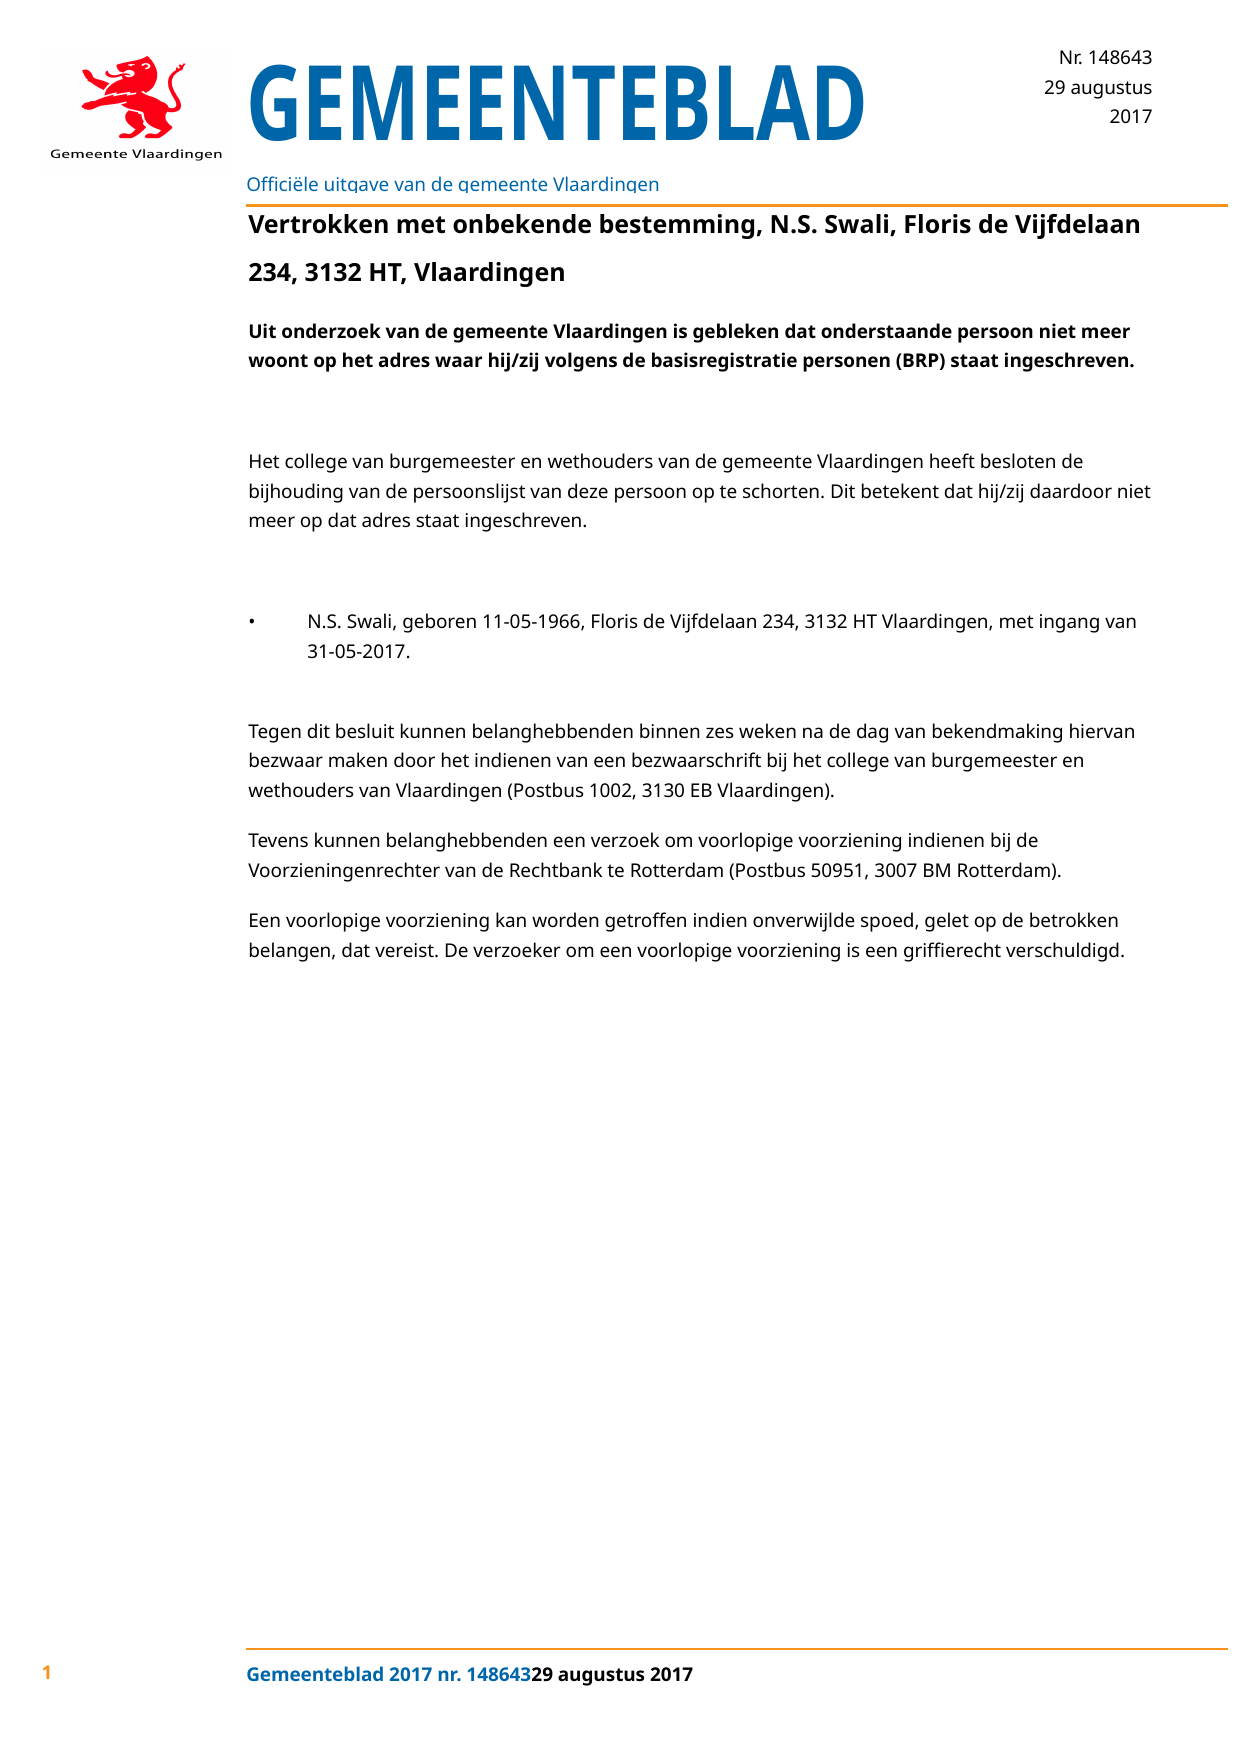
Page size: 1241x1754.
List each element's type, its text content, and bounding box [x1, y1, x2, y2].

text Een voorlopige voorziening kan worden getroffen indien onverwijlde spoed, gelet op de betrokken belangen, dat vereist. De verzoeker om een voorlopige voorziening is een griffierecht verschuldigd. [248, 907, 1152, 963]
text Vertrokken met onbekende bestemming, N.S. Swali, Floris de Vijfdelaan 234, 3132 HT, Vlaardingen [248, 207, 1152, 288]
picture [41, 47, 231, 172]
list N.S. Swali, geboren 11-05-1966, Floris de Vijfdelaan 234, 3132 HT Vlaardingen, met ingang van 31-05-2017. [248, 608, 1152, 664]
text Het college van burgemeester en wethouders van de gemeente Vlaardingen heeft besloten de bijhouding van de persoonslijst van deze persoon op te schorten. Dit betekent dat hij/zij daardoor niet meer op dat adres staat ingeschreven. [248, 448, 1152, 533]
text Uit onderzoek van de gemeente Vlaardingen is gebleken dat onderstaande persoon niet meer woont op het adres waar hij/zij volgens de basisregistratie personen (BRP) staat ingeschreven. [248, 318, 1152, 373]
text Tevens kunnen belanghebbenden een verzoek om voorlopige voorziening indienen bij de Voorzieningenrechter van de Rechtbank te Rotterdam (Postbus 50951, 3007 BM Rotterdam). [248, 827, 1152, 883]
text Tegen dit besluit kunnen belanghebbenden binnen zes weken na de dag van bekendmaking hiervan bezwaar maken door het indienen van een bezwaarschrift bij het college van burgemeester en wethouders van Vlaardingen (Postbus 1002, 3130 EB Vlaardingen). [248, 718, 1152, 803]
